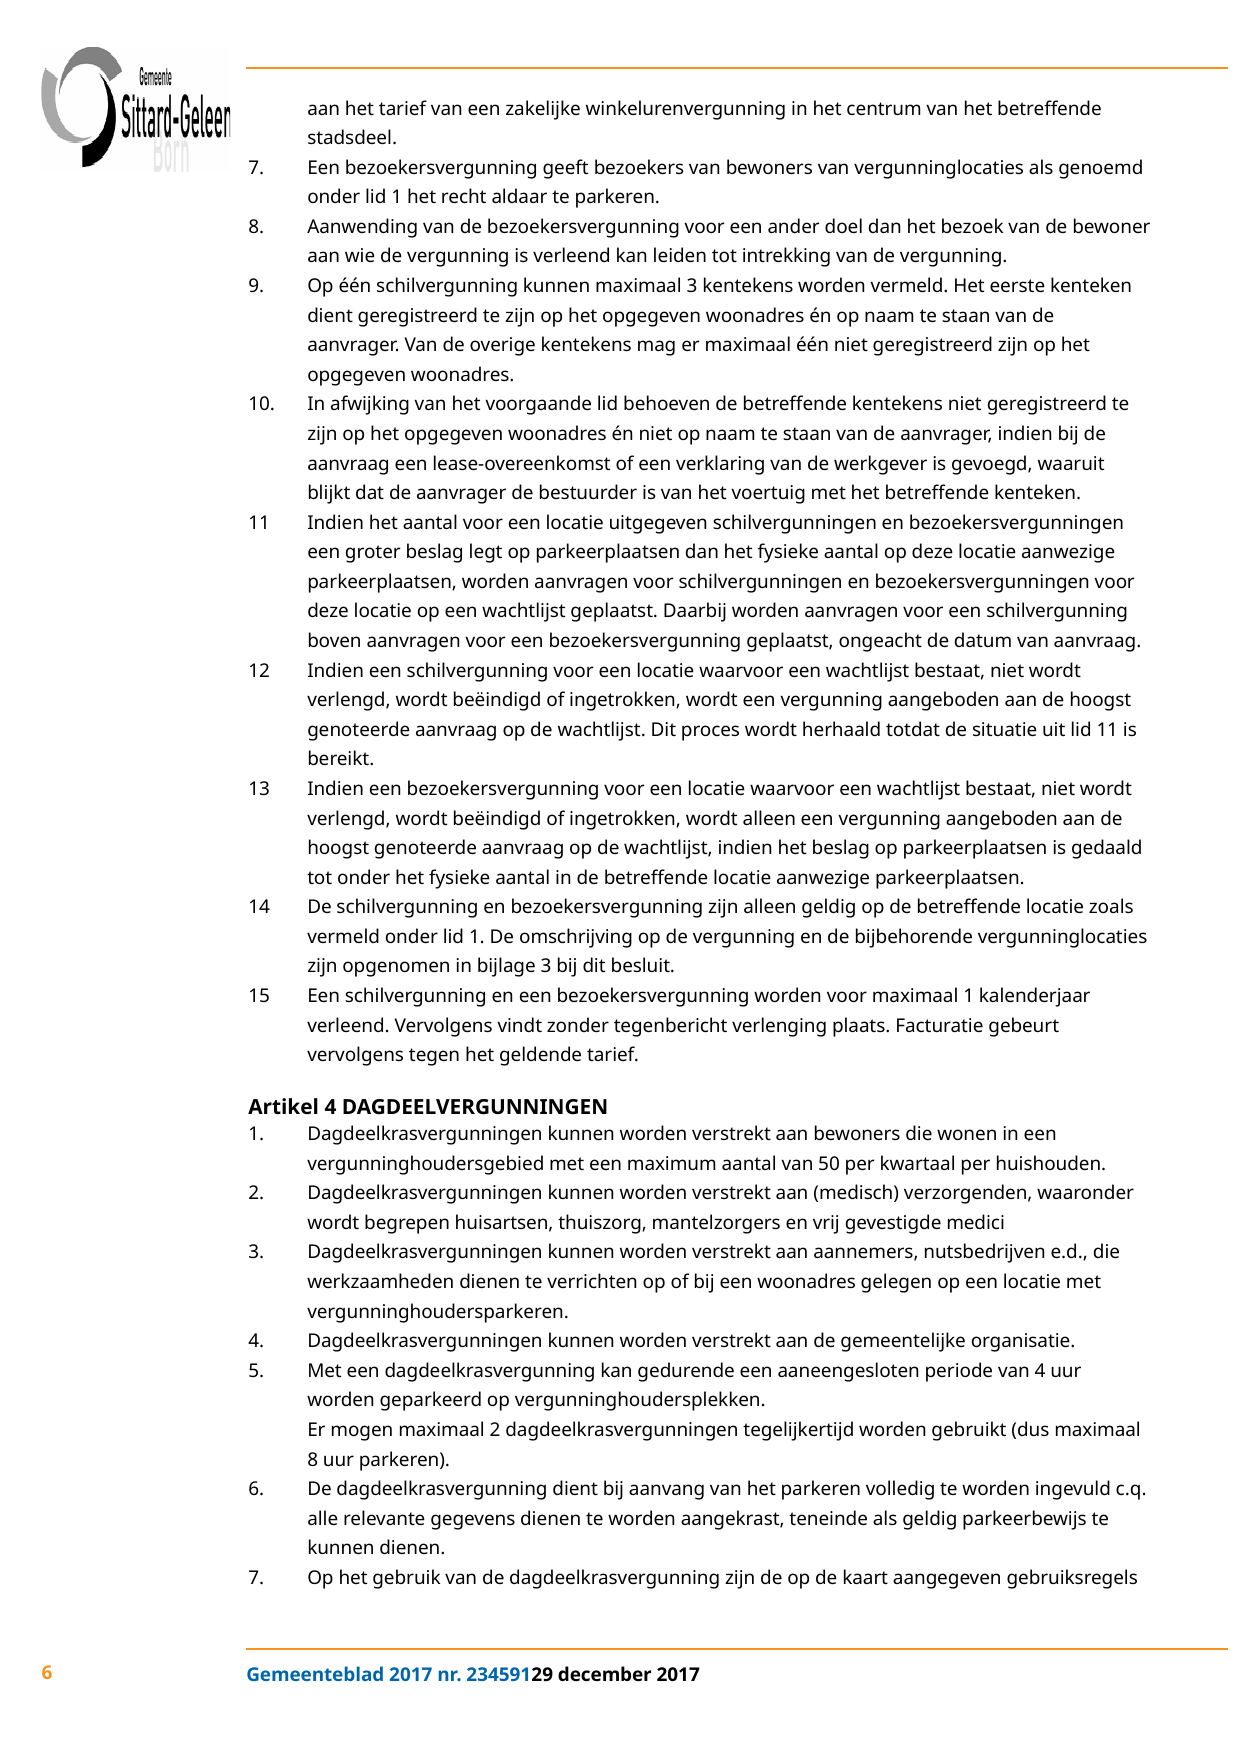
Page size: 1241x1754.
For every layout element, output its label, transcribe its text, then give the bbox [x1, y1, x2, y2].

list Op het gebruik van de dagdeelkrasvergunning zijn de op de kaart aangegeven gebruiksregels [248, 1564, 1152, 1590]
list Op één schilvergunning kunnen maximaal 3 kentekens worden vermeld. Het eerste kenteken dient geregistreerd te zijn op het opgegeven woonadres én op naam te staan van de aanvrager. Van de overige kentekens mag er maximaal één niet geregistreerd zijn op het opgegeven woonadres. [248, 272, 1152, 387]
list Aanwending van de bezoekersvergunning voor een ander doel dan het bezoek van de bewoner aan wie de vergunning is verleend kan leiden tot intrekking van de vergunning. [248, 213, 1152, 268]
list aan het tarief van een zakelijke winkelurenvergunning in het centrum van het betreffende stadsdeel. [248, 95, 1152, 150]
picture [41, 47, 231, 172]
list Een schilvergunning en een bezoekersvergunning worden voor maximaal 1 kalenderjaar verleend. Vervolgens vindt zonder tegenbericht verlenging plaats. Facturatie gebeurt vervolgens tegen het geldende tarief. [248, 982, 1152, 1067]
text Artikel 4 DAGDEELVERGUNNINGEN [248, 1092, 1152, 1120]
list Dagdeelkrasvergunningen kunnen worden verstrekt aan bewoners die wonen in een vergunninghoudersgebied met een maximum aantal van 50 per kwartaal per huishouden. [248, 1120, 1152, 1176]
list Indien een bezoekersvergunning voor een locatie waarvoor een wachtlijst bestaat, niet wordt verlengd, wordt beëindigd of ingetrokken, wordt alleen een vergunning aangeboden aan de hoogst genoteerde aanvraag op de wachtlijst, indien het beslag op parkeerplaatsen is gedaald tot onder het fysieke aantal in de betreffende locatie aanwezige parkeerplaatsen. [248, 775, 1152, 890]
list Er mogen maximaal 2 dagdeelkrasvergunningen tegelijkertijd worden gebruikt (dus maximaal 8 uur parkeren). [248, 1416, 1152, 1471]
list Indien een schilvergunning voor een locatie waarvoor een wachtlijst bestaat, niet wordt verlengd, wordt beëindigd of ingetrokken, wordt een vergunning aangeboden aan de hoogst genoteerde aanvraag op de wachtlijst. Dit proces wordt herhaald totdat de situatie uit lid 11 is bereikt. [248, 657, 1152, 771]
list De dagdeelkrasvergunning dient bij aanvang van het parkeren volledig te worden ingevuld c.q. alle relevante gegevens dienen te worden aangekrast, teneinde als geldig parkeerbewijs te kunnen dienen. [248, 1475, 1152, 1560]
list Indien het aantal voor een locatie uitgegeven schilvergunningen en bezoekersvergunningen een groter beslag legt op parkeerplaatsen dan het fysieke aantal op deze locatie aanwezige parkeerplaatsen, worden aanvragen voor schilvergunningen en bezoekersvergunningen voor deze locatie op een wachtlijst geplaatst. Daarbij worden aanvragen voor een schilvergunning boven aanvragen voor een bezoekersvergunning geplaatst, ongeacht de datum van aanvraag. [248, 509, 1152, 653]
list Dagdeelkrasvergunningen kunnen worden verstrekt aan aannemers, nutsbedrijven e.d., die werkzaamheden dienen te verrichten op of bij een woonadres gelegen op een locatie met vergunninghoudersparkeren. [248, 1239, 1152, 1323]
list De schilvergunning en bezoekersvergunning zijn alleen geldig op de betreffende locatie zoals vermeld onder lid 1. De omschrijving op de vergunning en de bijbehorende vergunninglocaties zijn opgenomen in bijlage 3 bij dit besluit. [248, 893, 1152, 978]
list Dagdeelkrasvergunningen kunnen worden verstrekt aan de gemeentelijke organisatie. [248, 1327, 1152, 1353]
list In afwijking van het voorgaande lid behoeven de betreffende kentekens niet geregistreerd te zijn op het opgegeven woonadres én niet op naam te staan van de aanvrager, indien bij de aanvraag een lease-overeenkomst of een verklaring van de werkgever is gevoegd, waaruit blijkt dat de aanvrager de bestuurder is van het voertuig met het betreffende kenteken. [248, 391, 1152, 505]
list Met een dagdeelkrasvergunning kan gedurende een aaneengesloten periode van 4 uur worden geparkeerd op vergunninghoudersplekken. [248, 1357, 1152, 1412]
list Een bezoekersvergunning geeft bezoekers van bewoners van vergunninglocaties als genoemd onder lid 1 het recht aldaar te parkeren. [248, 154, 1152, 209]
list Dagdeelkrasvergunningen kunnen worden verstrekt aan (medisch) verzorgenden, waaronder wordt begrepen huisartsen, thuiszorg, mantelzorgers en vrij gevestigde medici [248, 1179, 1152, 1235]
